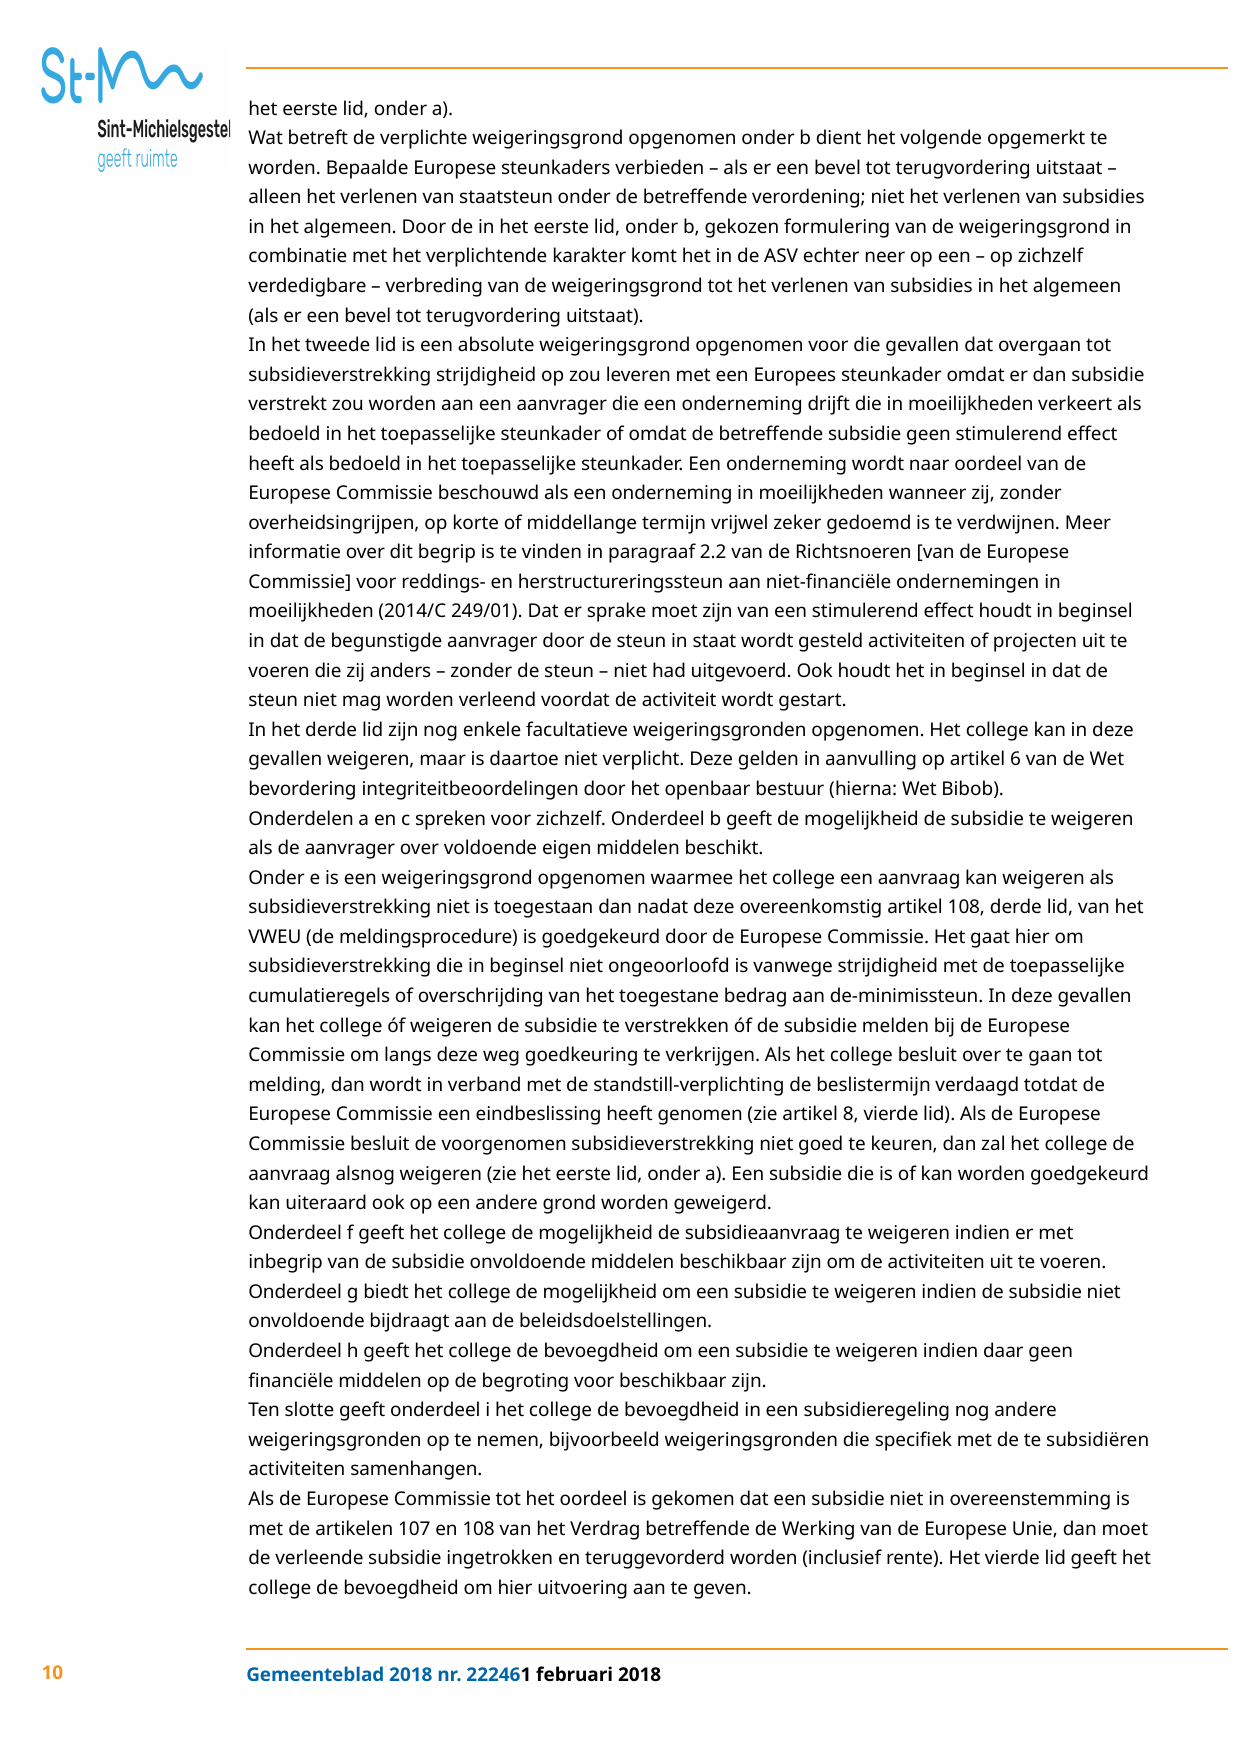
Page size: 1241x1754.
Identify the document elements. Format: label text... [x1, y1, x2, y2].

text Onderdeel h geeft het college de bevoegdheid om een subsidie te weigeren indien daar geen financiële middelen op de begroting voor beschikbaar zijn. [248, 1337, 1152, 1393]
picture [41, 47, 231, 172]
text Ten slotte geeft onderdeel i het college de bevoegdheid in een subsidieregeling nog andere weigeringsgronden op te nemen, bijvoorbeeld weigeringsgronden die specifiek met de te subsidiëren activiteiten samenhangen. [248, 1396, 1152, 1481]
text het eerste lid, onder a). [248, 95, 1152, 121]
text Onderdeel g biedt het college de mogelijkheid om een subsidie te weigeren indien de subsidie niet onvoldoende bijdraagt aan de beleidsdoelstellingen. [248, 1278, 1152, 1333]
text In het tweede lid is een absolute weigeringsgrond opgenomen voor die gevallen dat overgaan tot subsidieverstrekking strijdigheid op zou leveren met een Europees steunkader omdat er dan subsidie verstrekt zou worden aan een aanvrager die een onderneming drijft die in moeilijkheden verkeert als bedoeld in het toepasselijke steunkader of omdat de betreffende subsidie geen stimulerend effect heeft als bedoeld in het toepasselijke steunkader. Een onderneming wordt naar oordeel van de Europese Commissie beschouwd als een onderneming in moeilijkheden wanneer zij, zonder overheidsingrijpen, op korte of middellange termijn vrijwel zeker gedoemd is te verdwijnen. Meer informatie over dit begrip is te vinden in paragraaf 2.2 van de Richtsnoeren [van de Europese Commissie] voor reddings- en herstructureringssteun aan niet-financiële ondernemingen in moeilijkheden (2014/C 249/01). Dat er sprake moet zijn van een stimulerend effect houdt in beginsel in dat de begunstigde aanvrager door de steun in staat wordt gesteld activiteiten of projecten uit te voeren die zij anders – zonder de steun – niet had uitgevoerd. Ook houdt het in beginsel in dat de steun niet mag worden verleend voordat de activiteit wordt gestart. [248, 331, 1152, 712]
text Onderdeel f geeft het college de mogelijkheid de subsidieaanvraag te weigeren indien er met inbegrip van de subsidie onvoldoende middelen beschikbaar zijn om de activiteiten uit te voeren. [248, 1219, 1152, 1274]
text Als de Europese Commissie tot het oordeel is gekomen dat een subsidie niet in overeenstemming is met de artikelen 107 en 108 van het Verdrag betreffende de Werking van de Europese Unie, dan moet de verleende subsidie ingetrokken en teruggevorderd worden (inclusief rente). Het vierde lid geeft het college de bevoegdheid om hier uitvoering aan te geven. [248, 1485, 1152, 1600]
text Onder e is een weigeringsgrond opgenomen waarmee het college een aanvraag kan weigeren als subsidieverstrekking niet is toegestaan dan nadat deze overeenkomstig artikel 108, derde lid, van het VWEU (de meldingsprocedure) is goedgekeurd door de Europese Commissie. Het gaat hier om subsidieverstrekking die in beginsel niet ongeoorloofd is vanwege strijdigheid met de toepasselijke cumulatieregels of overschrijding van het toegestane bedrag aan de-minimissteun. In deze gevallen kan het college óf weigeren de subsidie te verstrekken óf de subsidie melden bij de Europese Commissie om langs deze weg goedkeuring te verkrijgen. Als het college besluit over te gaan tot melding, dan wordt in verband met de standstill-verplichting de beslistermijn verdaagd totdat de Europese Commissie een eindbeslissing heeft genomen (zie artikel 8, vierde lid). Als de Europese Commissie besluit de voorgenomen subsidieverstrekking niet goed te keuren, dan zal het college de aanvraag alsnog weigeren (zie het eerste lid, onder a). Een subsidie die is of kan worden goedgekeurd kan uiteraard ook op een andere grond worden geweigerd. [248, 864, 1152, 1215]
text In het derde lid zijn nog enkele facultatieve weigeringsgronden opgenomen. Het college kan in deze gevallen weigeren, maar is daartoe niet verplicht. Deze gelden in aanvulling op artikel 6 van de Wet bevordering integriteitbeoordelingen door het openbaar bestuur (hierna: Wet Bibob). [248, 716, 1152, 801]
text Onderdelen a en c spreken voor zichzelf. Onderdeel b geeft de mogelijkheid de subsidie te weigeren als de aanvrager over voldoende eigen middelen beschikt. [248, 805, 1152, 860]
text Wat betreft de verplichte weigeringsgrond opgenomen onder b dient het volgende opgemerkt te worden. Bepaalde Europese steunkaders verbieden – als er een bevel tot terugvordering uitstaat – alleen het verlenen van staatsteun onder de betreffende verordening; niet het verlenen van subsidies in het algemeen. Door de in het eerste lid, onder b, gekozen formulering van de weigeringsgrond in combinatie met het verplichtende karakter komt het in de ASV echter neer op een – op zichzelf verdedigbare – verbreding van de weigeringsgrond tot het verlenen van subsidies in het algemeen (als er een bevel tot terugvordering uitstaat). [248, 124, 1152, 328]
